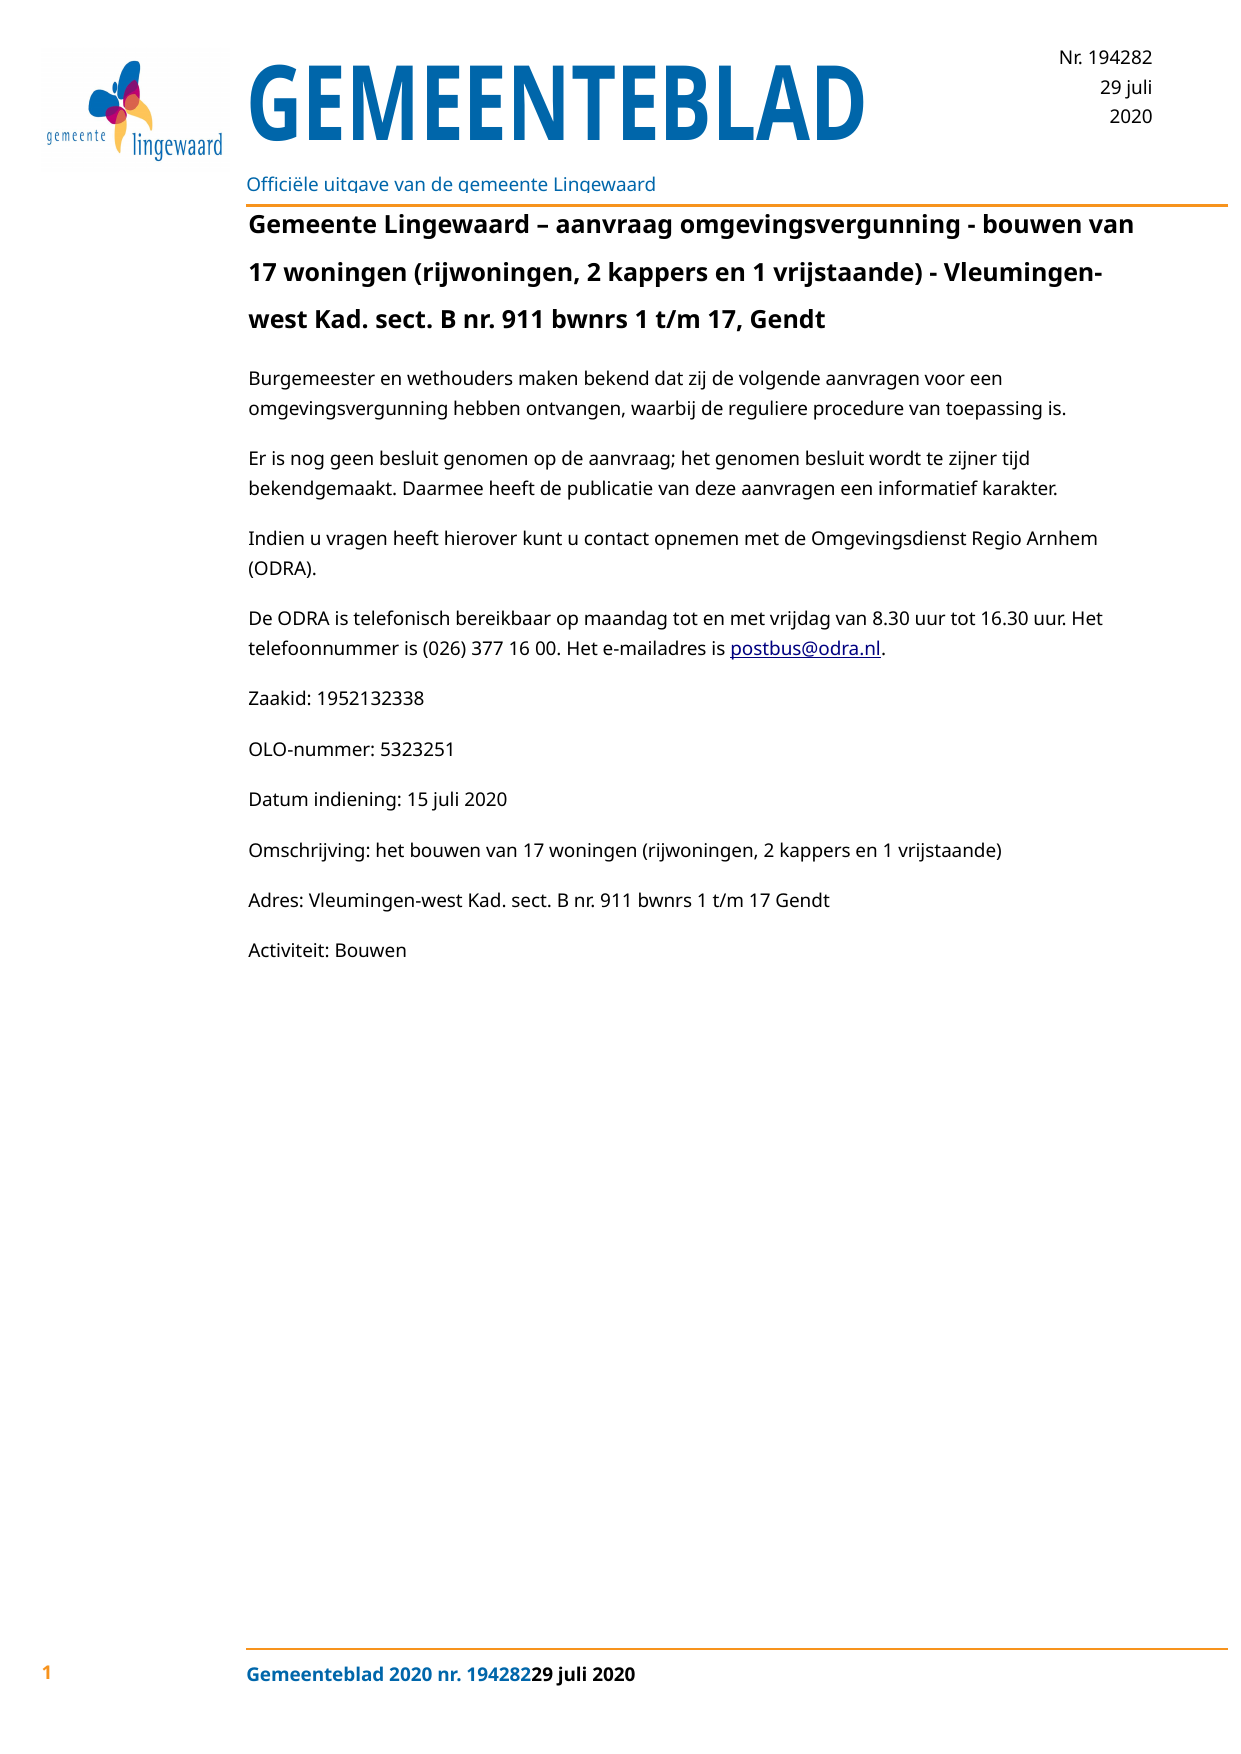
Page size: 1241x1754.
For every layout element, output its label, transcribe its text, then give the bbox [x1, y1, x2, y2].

text Omschrijving: het bouwen van 17 woningen (rijwoningen, 2 kappers en 1 vrijstaande) [248, 837, 1152, 862]
text De ODRA is telefonisch bereikbaar op maandag tot en met vrijdag van 8.30 uur tot 16.30 uur. Het telefoonnummer is (026) 377 16 00. Het e-mailadres is postbus@odra.nl. [248, 606, 1152, 661]
text Burgemeester en wethouders maken bekend dat zij de volgende aanvragen voor een omgevingsvergunning hebben ontvangen, waarbij de reguliere procedure van toepassing is. [248, 366, 1152, 421]
text Indien u vragen heeft hierover kunt u contact opnemen met de Omgevingsdienst Regio Arnhem (ODRA). [248, 526, 1152, 581]
text Er is nog geen besluit genomen op de aanvraag; het genomen besluit wordt te zijner tijd bekendgemaakt. Daarmee heeft de publicatie van deze aanvragen een informatief karakter. [248, 446, 1152, 501]
text Adres: Vleumingen-west Kad. sect. B nr. 911 bwnrs 1 t/m 17 Gendt [248, 887, 1152, 913]
text Datum indiening: 15 juli 2020 [248, 786, 1152, 812]
text Zaakid: 1952132338 [248, 686, 1152, 711]
text OLO-nummer: 5323251 [248, 736, 1152, 762]
picture [41, 47, 231, 172]
text Activiteit: Bouwen [248, 938, 1152, 963]
text Gemeente Lingewaard – aanvraag omgevingsvergunning - bouwen van 17 woningen (rijwoningen, 2 kappers en 1 vrijstaande) - Vleumingen-west Kad. sect. B nr. 911 bwnrs 1 t/m 17, Gendt [248, 207, 1152, 336]
